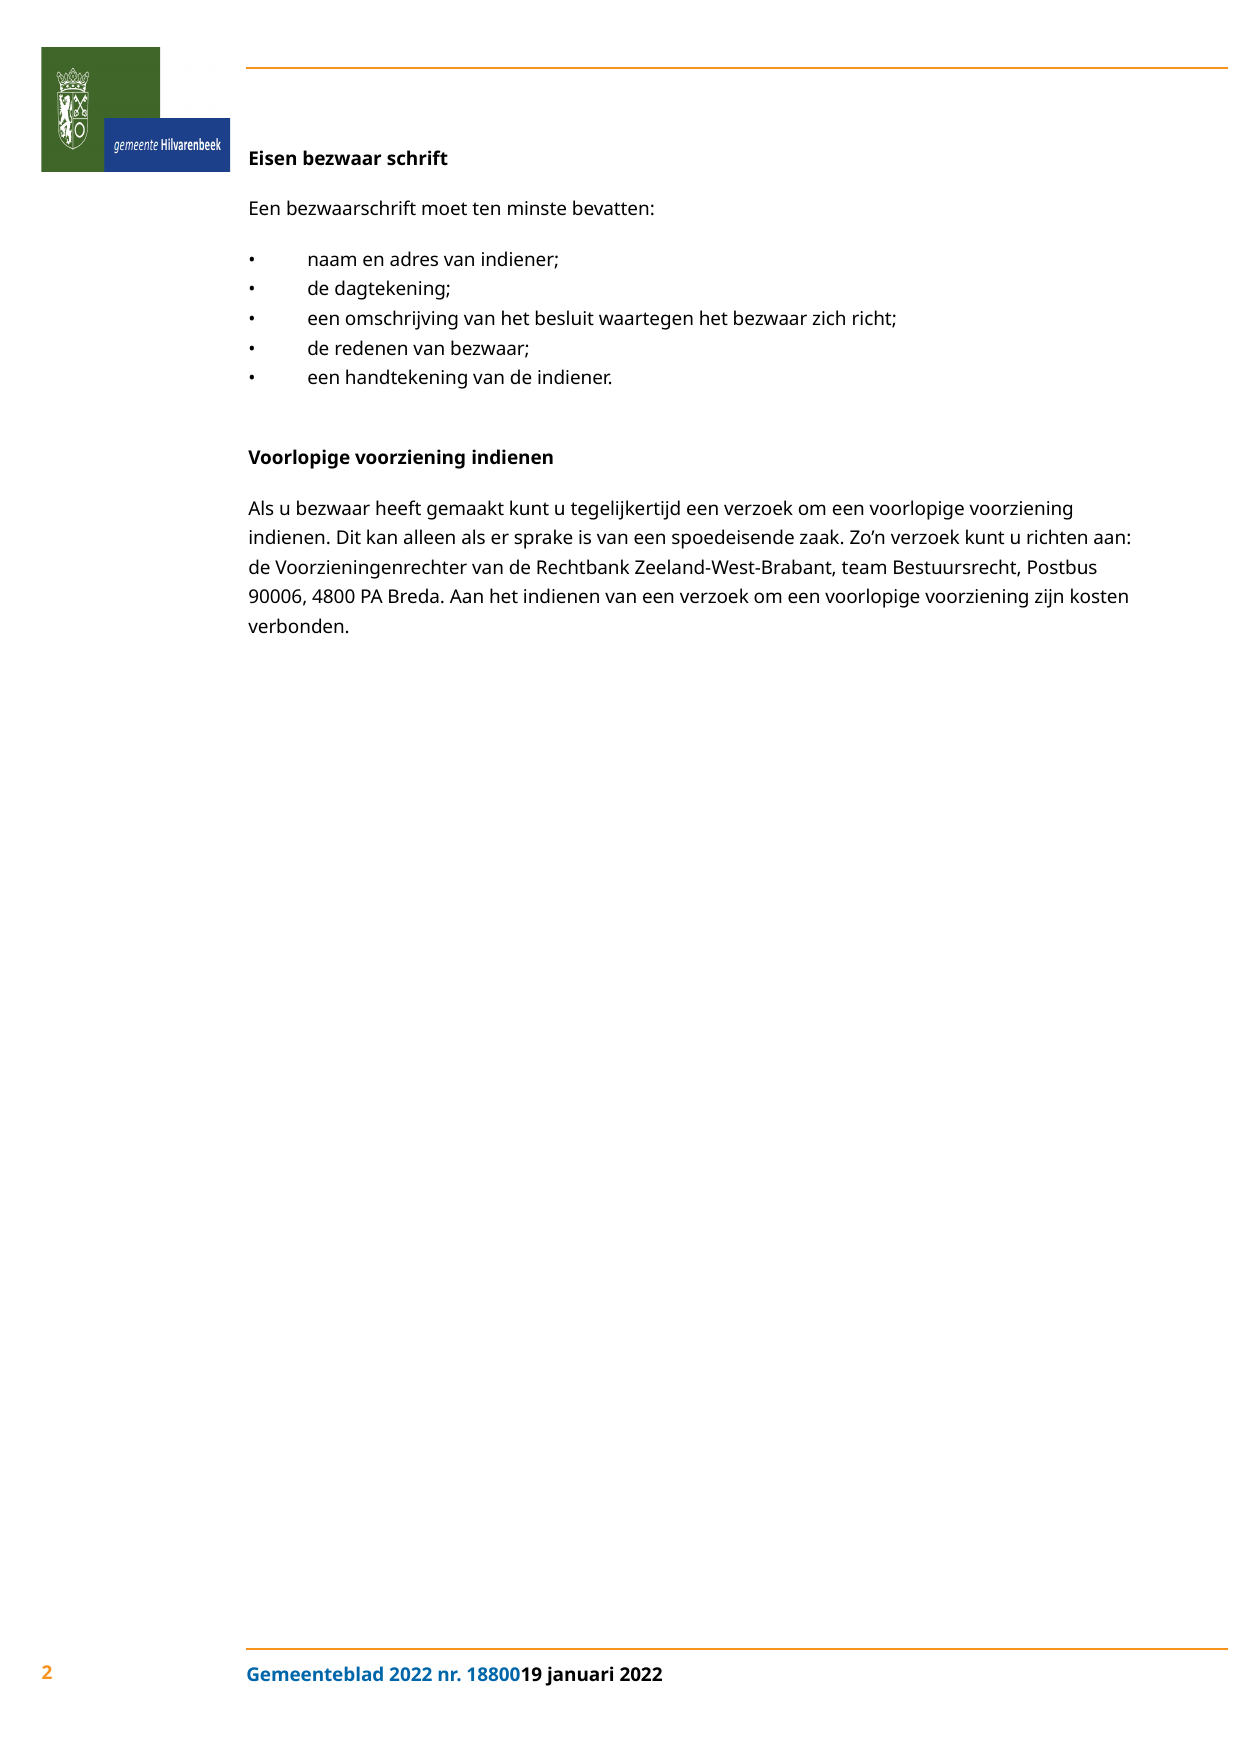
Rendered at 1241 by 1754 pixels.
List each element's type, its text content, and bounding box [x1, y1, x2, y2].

list naam en adres van indiener; [248, 246, 1152, 272]
text Eisen bezwaar schrift [248, 145, 1152, 171]
list de redenen van bezwaar; [248, 335, 1152, 361]
list een handtekening van de indiener. [248, 364, 1152, 390]
list een omschrijving van het besluit waartegen het bezwaar zich richt; [248, 305, 1152, 331]
list de dagtekening; [248, 276, 1152, 301]
text Als u bezwaar heeft gemaakt kunt u tegelijkertijd een verzoek om een voorlopige voorziening indienen. Dit kan alleen als er sprake is van een spoedeisende zaak. Zo’n verzoek kunt u richten aan: de Voorzieningenrechter van de Rechtbank Zeeland-West-Brabant, team Bestuursrecht, Postbus 90006, 4800 PA Breda. Aan het indienen van een verzoek om een voorlopige voorziening zijn kosten verbonden. [248, 495, 1152, 639]
text Voorlopige voorziening indienen [248, 444, 1152, 470]
picture [41, 47, 231, 172]
text Een bezwaarschrift moet ten minste bevatten: [248, 196, 1152, 221]
